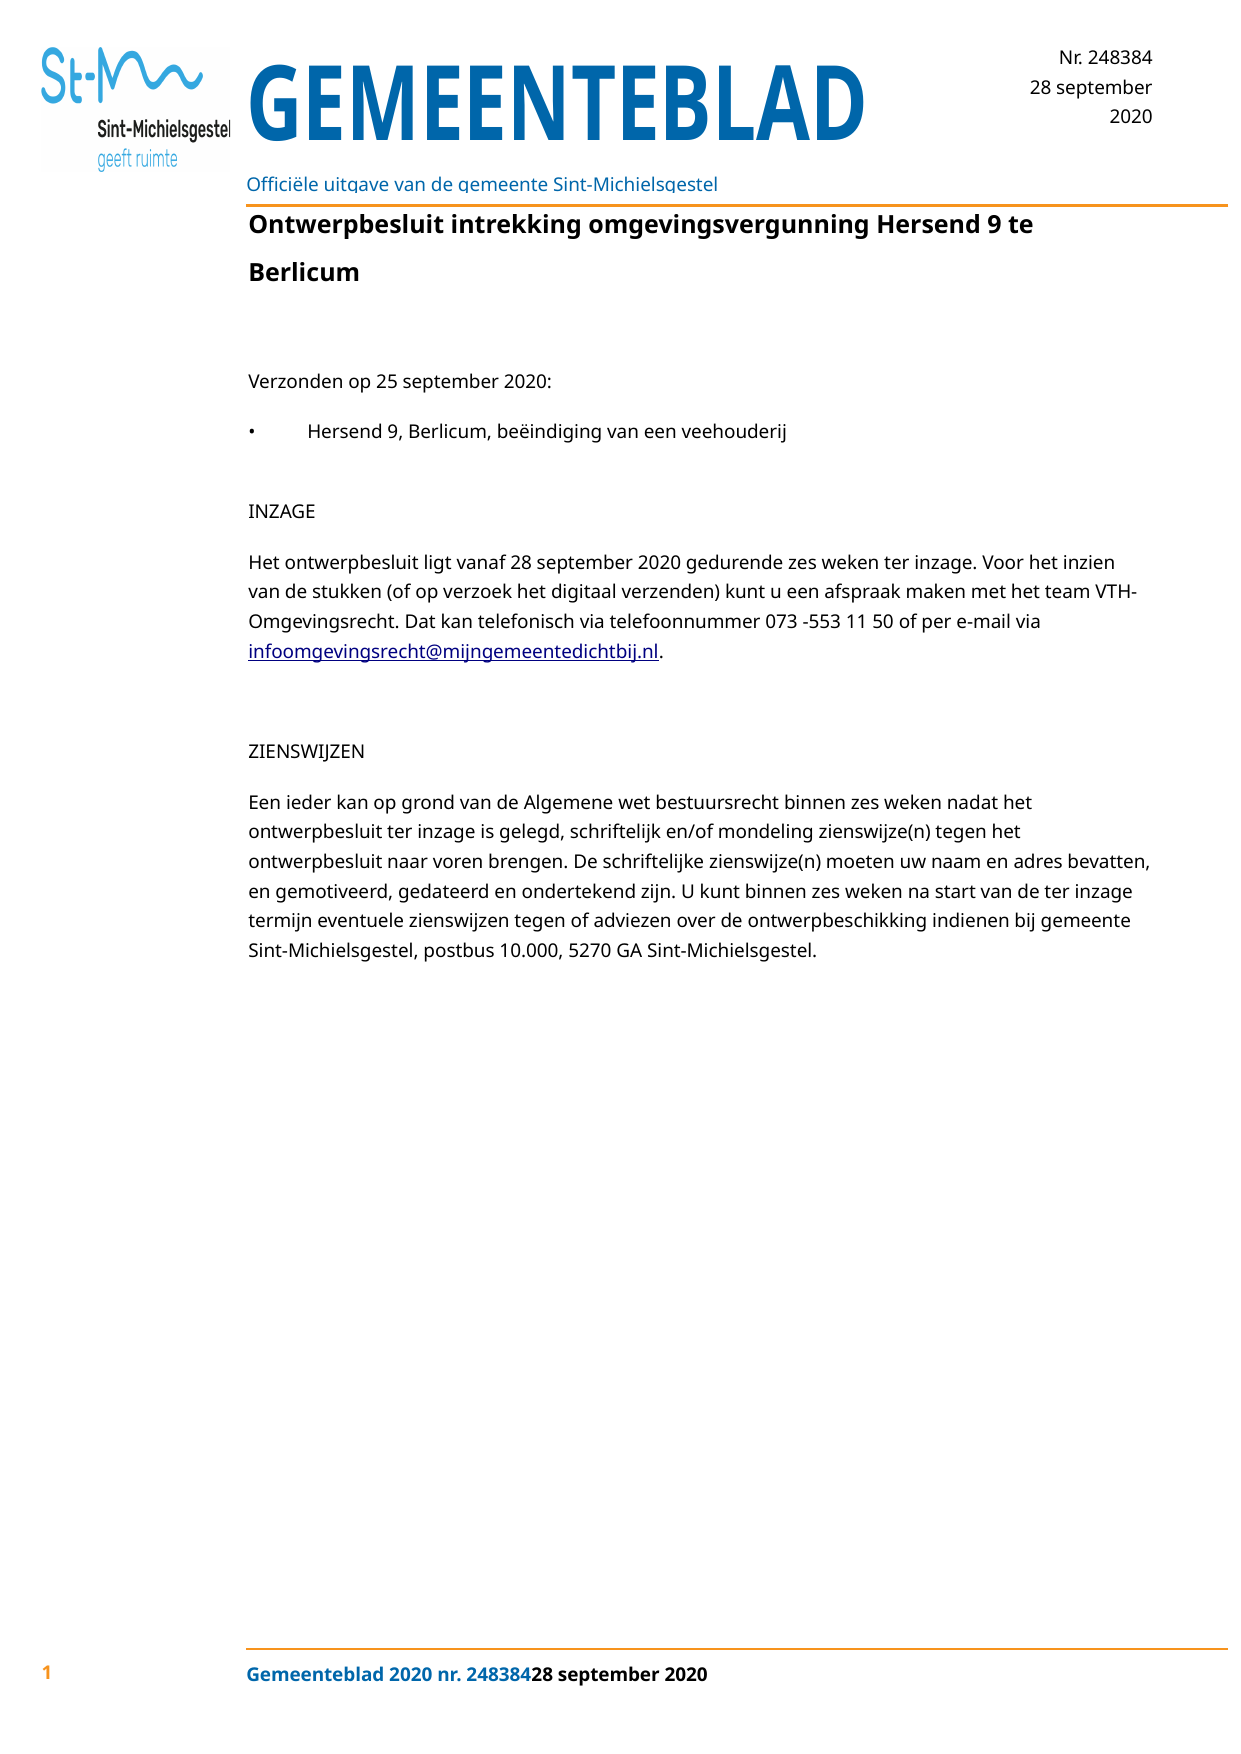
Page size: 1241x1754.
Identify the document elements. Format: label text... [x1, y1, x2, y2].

text ZIENSWIJZEN [248, 739, 1152, 764]
text Ontwerpbesluit intrekking omgevingsvergunning Hersend 9 te Berlicum [248, 207, 1152, 288]
picture [41, 47, 231, 172]
text INZAGE [248, 499, 1152, 524]
text Het ontwerpbesluit ligt vanaf 28 september 2020 gedurende zes weken ter inzage. Voor het inzien van de stukken (of op verzoek het digitaal verzenden) kunt u een afspraak maken met het team VTH-Omgevingsrecht. Dat kan telefonisch via telefoonnummer 073 -553 11 50 of per e-mail via infoomgevingsrecht@mijngemeentedichtbij.nl. [248, 549, 1152, 664]
list Hersend 9, Berlicum, beëindiging van een veehouderij [248, 419, 1152, 444]
text Verzonden op 25 september 2020: [248, 368, 1152, 394]
text Een ieder kan op grond van de Algemene wet bestuursrecht binnen zes weken nadat het ontwerpbesluit ter inzage is gelegd, schriftelijk en/of mondeling zienswijze(n) tegen het ontwerpbesluit naar voren brengen. De schriftelijke zienswijze(n) moeten uw naam en adres bevatten, en gemotiveerd, gedateerd en ondertekend zijn. U kunt binnen zes weken na start van de ter inzage termijn eventuele zienswijzen tegen of adviezen over de ontwerpbeschikking indienen bij gemeente Sint-Michielsgestel, postbus 10.000, 5270 GA Sint-Michielsgestel. [248, 789, 1152, 963]
